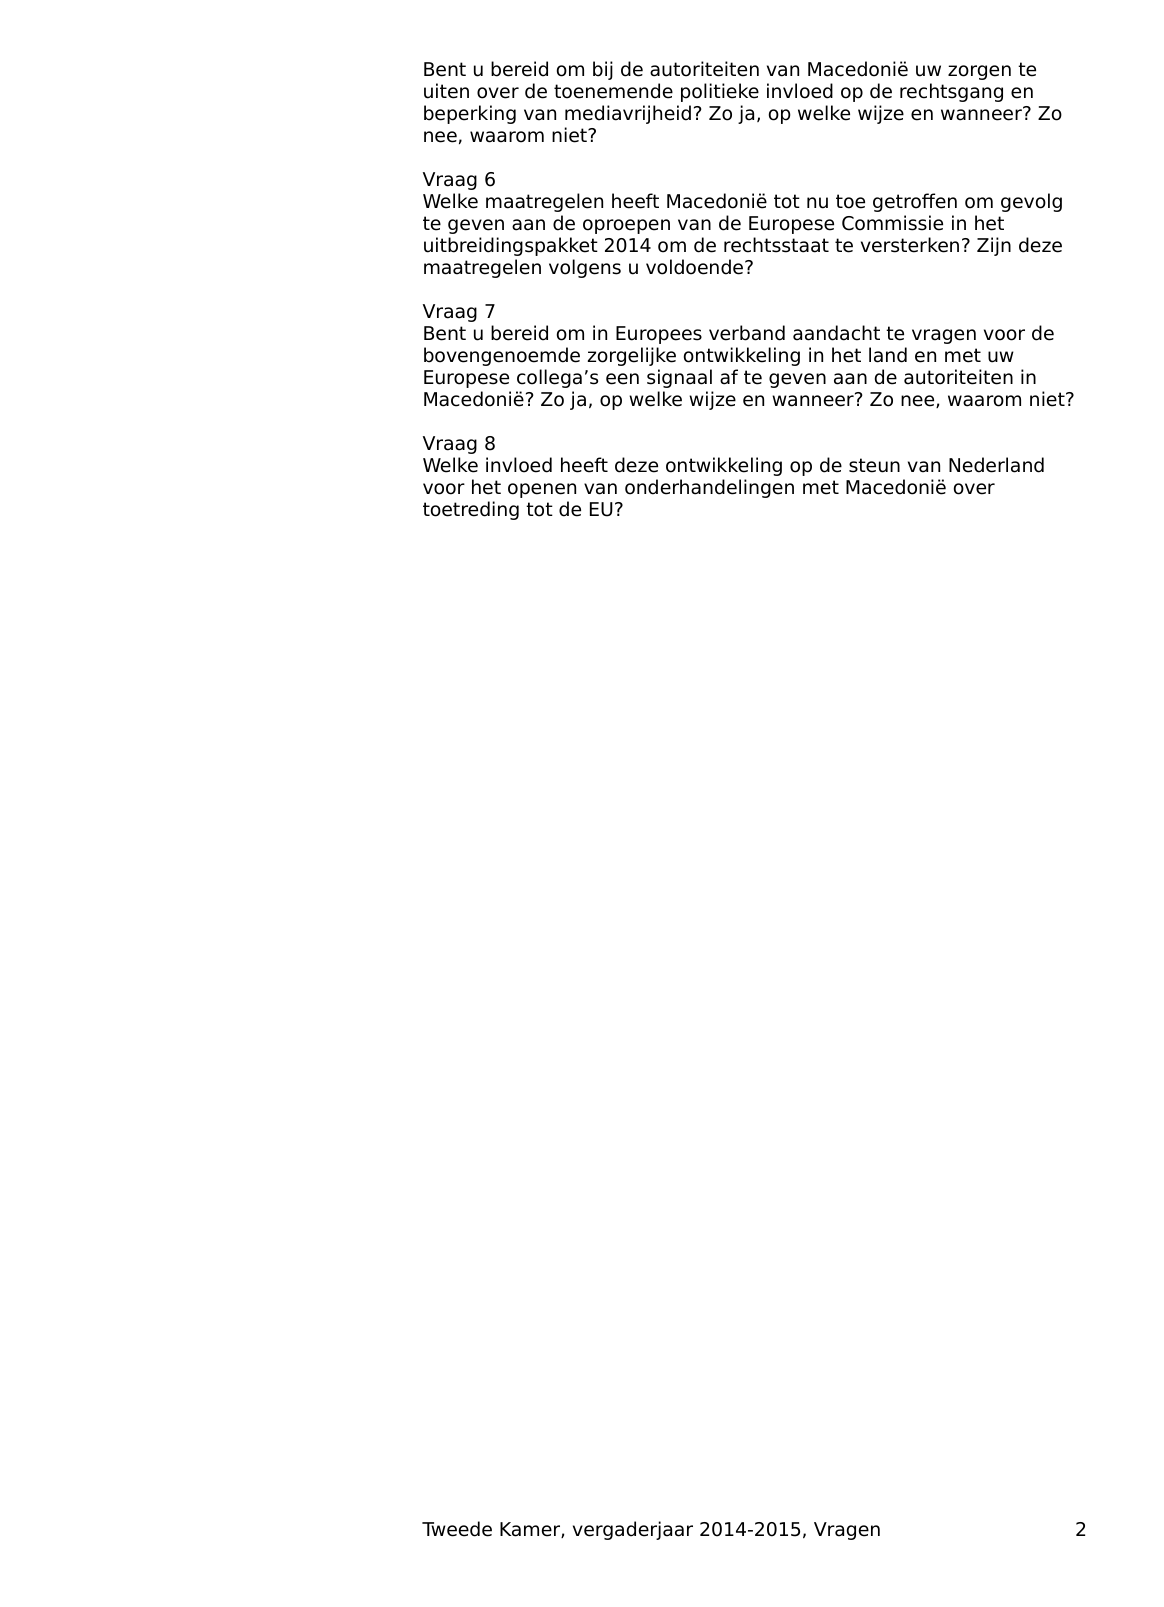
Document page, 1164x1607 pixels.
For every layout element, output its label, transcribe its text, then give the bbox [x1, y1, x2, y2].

text Vraag 6 [422, 169, 1087, 191]
text Welke maatregelen heeft Macedonië tot nu toe getroffen om gevolg te geven aan de oproepen van de Europese Commissie in het uitbreidingspakket 2014 om de rechtsstaat te versterken? Zijn deze maatregelen volgens u voldoende? [422, 191, 1087, 279]
text Bent u bereid om in Europees verband aandacht te vragen voor de bovengenoemde zorgelijke ontwikkeling in het land en met uw Europese collega’s een signaal af te geven aan de autoriteiten in Macedonië? Zo ja, op welke wijze en wanneer? Zo nee, waarom niet? [422, 323, 1087, 411]
text Vraag 7 [422, 301, 1087, 323]
text Vraag 8 [422, 433, 1087, 455]
text Bent u bereid om bij de autoriteiten van Macedonië uw zorgen te uiten over de toenemende politieke invloed op de rechtsgang en beperking van mediavrijheid? Zo ja, op welke wijze en wanneer? Zo nee, waarom niet? [422, 59, 1087, 147]
text Welke invloed heeft deze ontwikkeling op de steun van Nederland voor het openen van onderhandelingen met Macedonië over toetreding tot de EU? [422, 455, 1087, 521]
